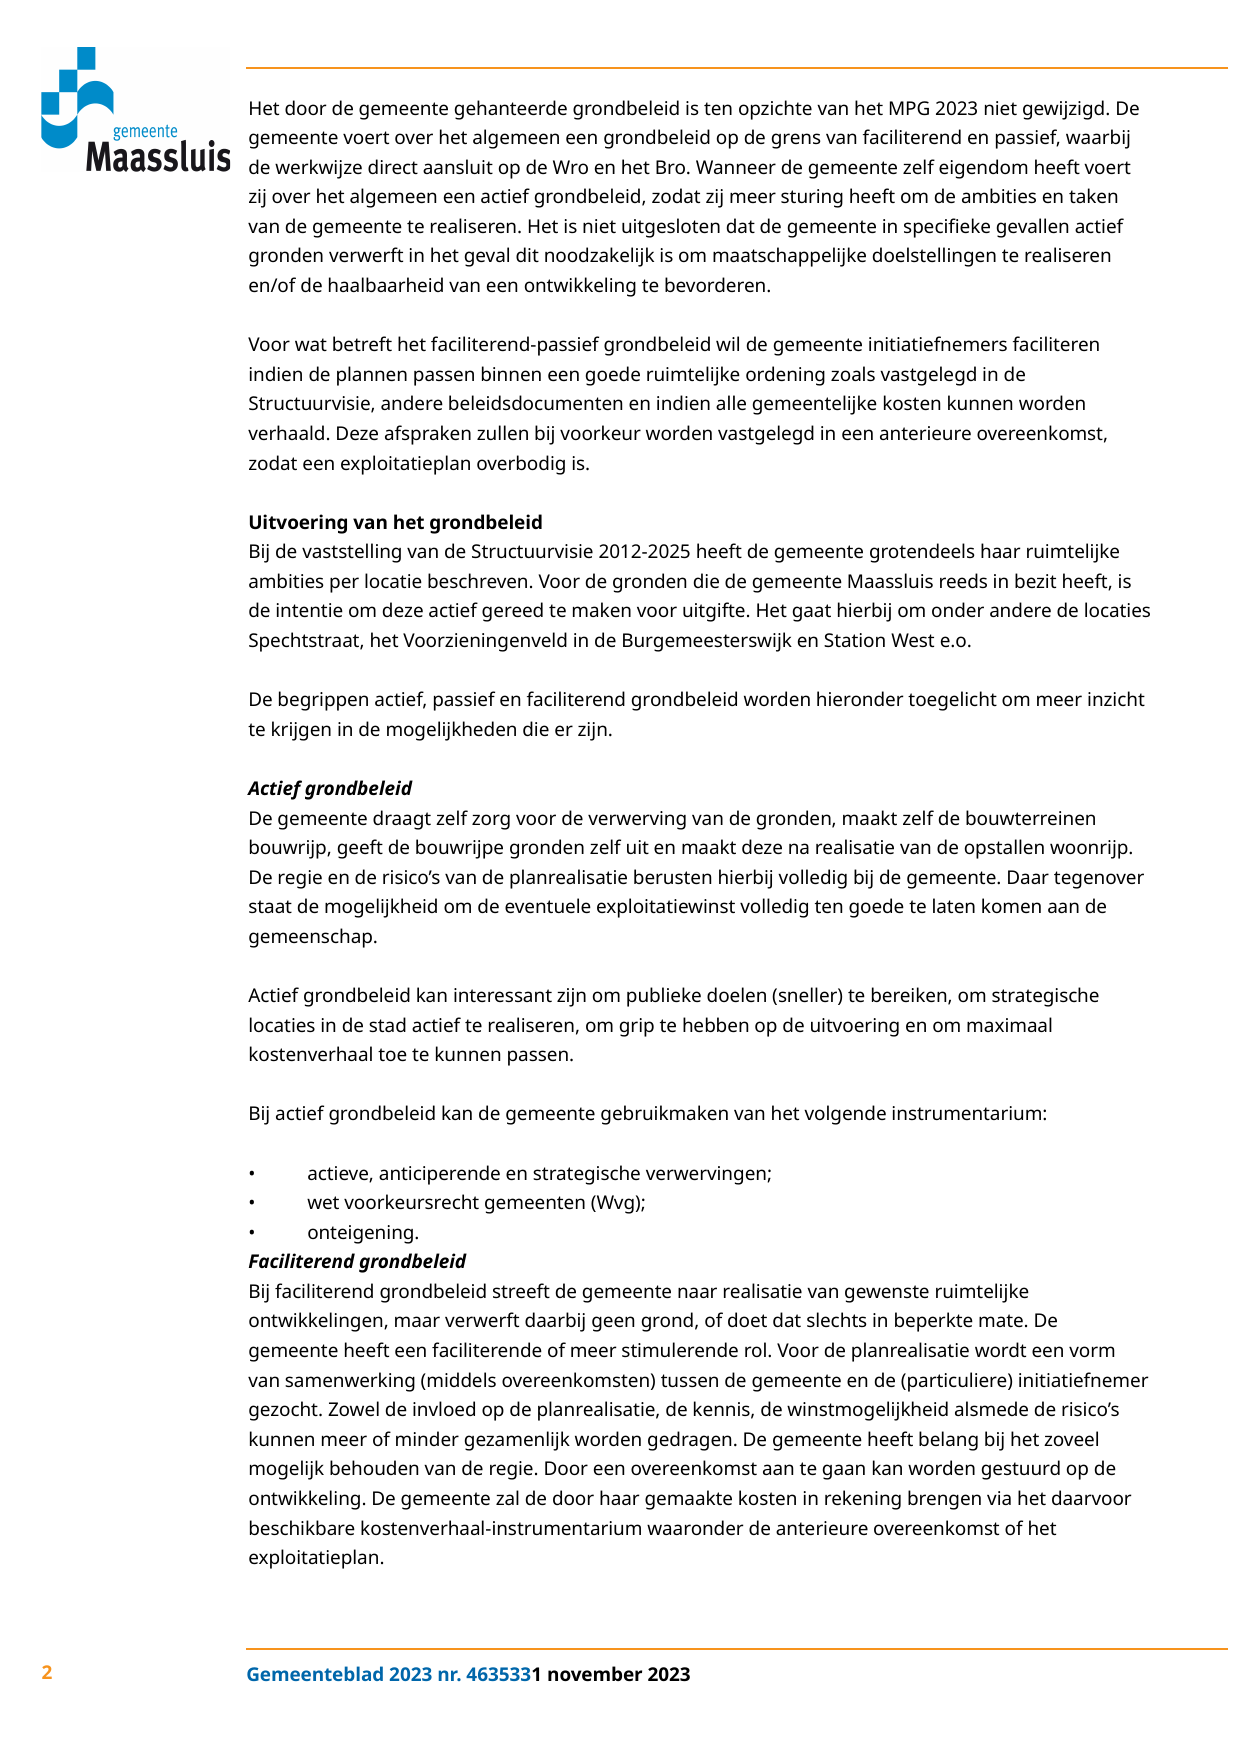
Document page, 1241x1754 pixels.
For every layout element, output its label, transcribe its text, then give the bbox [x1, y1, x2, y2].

picture [41, 47, 77, 92]
picture [41, 47, 231, 172]
list wet voorkeursrecht gemeenten (Wvg); [248, 1189, 1152, 1215]
text Actief grondbeleid [248, 775, 1152, 801]
text De begrippen actief, passief en faciliterend grondbeleid worden hieronder toegelicht om meer inzicht te krijgen in de mogelijkheden die er zijn. [248, 686, 1152, 742]
text Faciliterend grondbeleid [248, 1248, 1152, 1274]
text Voor wat betreft het faciliterend-passief grondbeleid wil de gemeente initiatiefnemers faciliteren indien de plannen passen binnen een goede ruimtelijke ordening zoals vastgelegd in de Structuurvisie, andere beleidsdocumenten en indien alle gemeentelijke kosten kunnen worden verhaald. Deze afspraken zullen bij voorkeur worden vastgelegd in een anterieure overeenkomst, zodat een exploitatieplan overbodig is. [248, 331, 1152, 476]
text Actief grondbeleid kan interessant zijn om publieke doelen (sneller) te bereiken, om strategische locaties in de stad actief te realiseren, om grip te hebben op de uitvoering en om maximaal kostenverhaal toe te kunnen passen. [248, 982, 1152, 1067]
text Uitvoering van het grondbeleid [248, 509, 1152, 535]
list onteigening. [248, 1219, 1152, 1245]
text De gemeente draagt zelf zorg voor de verwerving van de gronden, maakt zelf de bouwterreinen bouwrijp, geeft de bouwrijpe gronden zelf uit en maakt deze na realisatie van de opstallen woonrijp. De regie en de risico’s van de planrealisatie berusten hierbij volledig bij de gemeente. Daar tegenover staat de mogelijkheid om de eventuele exploitatiewinst volledig ten goede te laten komen aan de gemeenschap. [248, 805, 1152, 949]
text Bij faciliterend grondbeleid streeft de gemeente naar realisatie van gewenste ruimtelijke ontwikkelingen, maar verwerft daarbij geen grond, of doet dat slechts in beperkte mate. De gemeente heeft een faciliterende of meer stimulerende rol. Voor de planrealisatie wordt een vorm van samenwerking (middels overeenkomsten) tussen de gemeente en de (particuliere) initiatiefnemer gezocht. Zowel de invloed op de planrealisatie, de kennis, de winstmogelijkheid alsmede de risico’s kunnen meer of minder gezamenlijk worden gedragen. De gemeente heeft belang bij het zoveel mogelijk behouden van de regie. Door een overeenkomst aan te gaan kan worden gestuurd op de ontwikkeling. De gemeente zal de door haar gemaakte kosten in rekening brengen via het daarvoor beschikbare kostenverhaal-instrumentarium waaronder de anterieure overeenkomst of het exploitatieplan. [248, 1278, 1152, 1570]
text Het door de gemeente gehanteerde grondbeleid is ten opzichte van het MPG 2023 niet gewijzigd. De gemeente voert over het algemeen een grondbeleid op de grens van faciliterend en passief, waarbij de werkwijze direct aansluit op de Wro en het Bro. Wanneer de gemeente zelf eigendom heeft voert zij over het algemeen een actief grondbeleid, zodat zij meer sturing heeft om de ambities en taken van de gemeente te realiseren. Het is niet uitgesloten dat de gemeente in specifieke gevallen actief gronden verwerft in het geval dit noodzakelijk is om maatschappelijke doelstellingen te realiseren en/of de haalbaarheid van een ontwikkeling te bevorderen. [248, 95, 1152, 298]
list actieve, anticiperende en strategische verwervingen; [248, 1160, 1152, 1186]
text Bij actief grondbeleid kan de gemeente gebruikmaken van het volgende instrumentarium: [248, 1101, 1152, 1126]
text Bij de vaststelling van de Structuurvisie 2012-2025 heeft de gemeente grotendeels haar ruimtelijke ambities per locatie beschreven. Voor de gronden die de gemeente Maassluis reeds in bezit heeft, is de intentie om deze actief gereed te maken voor uitgifte. Het gaat hierbij om onder andere de locaties Spechtstraat, het Voorzieningenveld in de Burgemeesterswijk en Station West e.o. [248, 538, 1152, 653]
